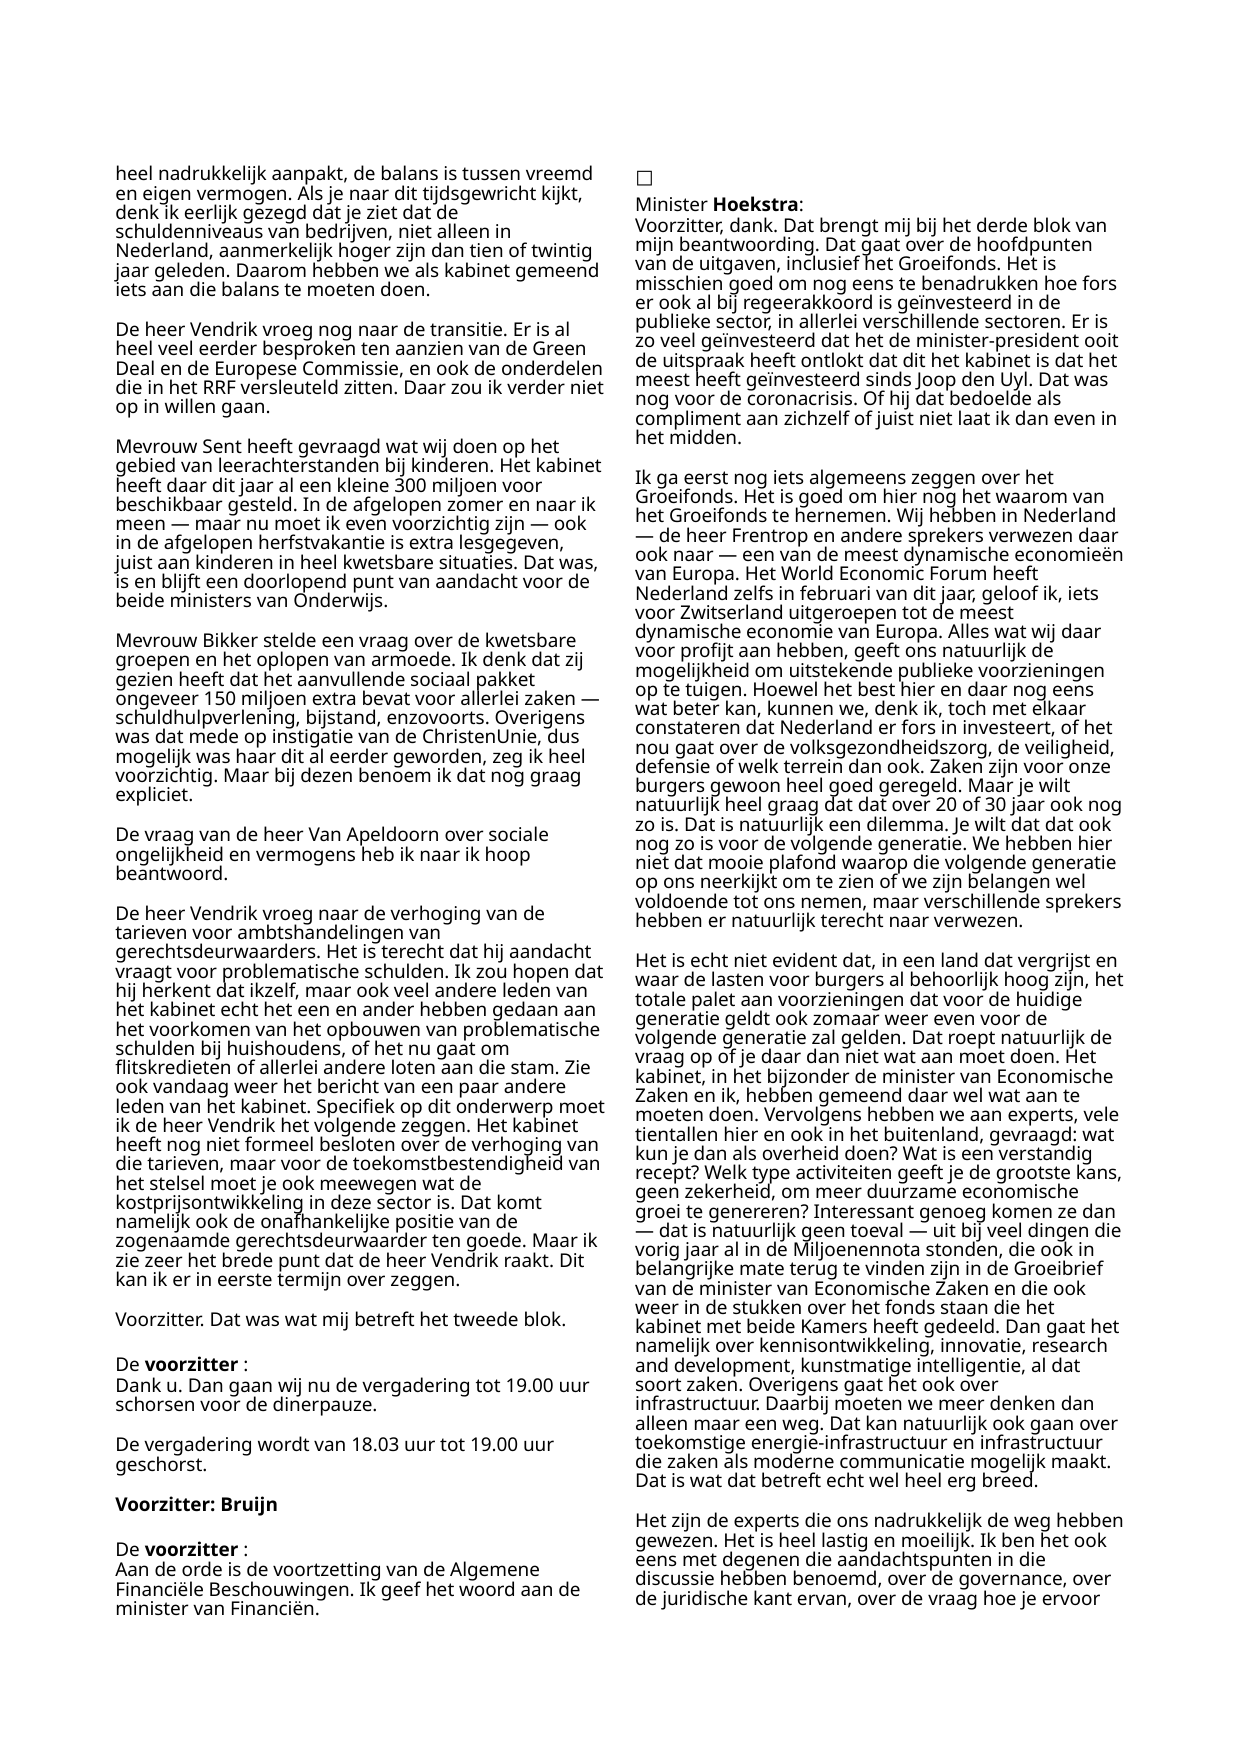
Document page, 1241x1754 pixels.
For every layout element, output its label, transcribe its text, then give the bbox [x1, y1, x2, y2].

text De vraag van de heer Van Apeldoorn over sociale ongelijkheid en vermogens heb ik naar ik hoop beantwoord. [115, 826, 605, 884]
text De voorzitter : [115, 1351, 605, 1377]
text Mevrouw Sent heeft gevraagd wat wij doen op het gebied van leerachterstanden bij kinderen. Het kabinet heeft daar dit jaar al een kleine 300 miljoen voor beschikbaar gesteld. In de afgelopen zomer en naar ik meen — maar nu moet ik even voorzichtig zijn — ook in de afgelopen herfstvakantie is extra lesgegeven, juist aan kinderen in heel kwetsbare situaties. Dat was, is en blijft een doorlopend punt van aandacht voor de beide ministers van Onderwijs. [115, 438, 605, 611]
text Voorzitter: Bruijn [115, 1496, 605, 1515]
text Dank u. Dan gaan wij nu de vergadering tot 19.00 uur schorsen voor de dinerpauze. [115, 1377, 605, 1415]
text heel nadrukkelijk aanpakt, de balans is tussen vreemd en eigen vermogen. Als je naar dit tijdsgewricht kijkt, denk ik eerlijk gezegd dat je ziet dat de schuldenniveaus van bedrijven, niet alleen in Nederland, aanmerkelijk hoger zijn dan tien of twintig jaar geleden. Daarom hebben we als kabinet gemeend iets aan die balans te moeten doen. [115, 165, 605, 300]
text De heer Vendrik vroeg naar de verhoging van de tarieven voor ambtshandelingen van gerechtsdeurwaarders. Het is terecht dat hij aandacht vraagt voor problematische schulden. Ik zou hopen dat hij herkent dat ikzelf, maar ook veel andere leden van het kabinet echt het een en ander hebben gedaan aan het voorkomen van het opbouwen van problematische schulden bij huishoudens, of het nu gaat om flitskredieten of allerlei andere loten aan die stam. Zie ook vandaag weer het bericht van een paar andere leden van het kabinet. Specifiek op dit onderwerp moet ik de heer Vendrik het volgende zeggen. Het kabinet heeft nog niet formeel besloten over de verhoging van die tarieven, maar voor de toekomstbestendigheid van het stelsel moet je ook meewegen wat de kostprijsontwikkeling in deze sector is. Dat komt namelijk ook de onafhankelijke positie van de zogenaamde gerechtsdeurwaarder ten goede. Maar ik zie zeer het brede punt dat de heer Vendrik raakt. Dit kan ik er in eerste termijn over zeggen. [115, 905, 605, 1290]
text Minister Hoekstra: [635, 191, 1125, 217]
text Aan de orde is de voortzetting van de Algemene Financiële Beschouwingen. Ik geef het woord aan de minister van Financiën. [115, 1561, 605, 1619]
text De voorzitter : [115, 1536, 605, 1561]
text Het is echt niet evident dat, in een land dat vergrijst en waar de lasten voor burgers al behoorlijk hoog zijn, het totale palet aan voorzieningen dat voor de huidige generatie geldt ook zomaar weer even voor de volgende generatie zal gelden. Dat roept natuurlijk de vraag op of je daar dan niet wat aan moet doen. Het kabinet, in het bijzonder de minister van Economische Zaken en ik, hebben gemeend daar wel wat aan te moeten doen. Vervolgens hebben we aan experts, vele tientallen hier en ook in het buitenland, gevraagd: wat kun je dan als overheid doen? Wat is een verstandig recept? Welk type activiteiten geeft je de grootste kans, geen zekerheid, om meer duurzame economische groei te genereren? Interessant genoeg komen ze dan — dat is natuurlijk geen toeval — uit bij veel dingen die vorig jaar al in de Miljoenennota stonden, die ook in belangrijke mate terug te vinden zijn in de Groeibrief van de minister van Economische Zaken en die ook weer in de stukken over het fonds staan die het kabinet met beide Kamers heeft gedeeld. Dan gaat het namelijk over kennisontwikkeling, innovatie, research and development, kunstmatige intelligentie, al dat soort zaken. Overigens gaat het ook over infrastructuur. Daarbij moeten we meer denken dan alleen maar een weg. Dat kan natuurlijk ook gaan over toekomstige energie-infrastructuur en infrastructuur die zaken als moderne communicatie mogelijk maakt. Dat is wat dat betreft echt wel heel erg breed. [635, 952, 1125, 1492]
text De vergadering wordt van 18.03 uur tot 19.00 uur geschorst. [115, 1436, 605, 1475]
text Voorzitter. Dat was wat mij betreft het tweede blok. [115, 1311, 605, 1330]
text Ik ga eerst nog iets algemeens zeggen over het Groeifonds. Het is goed om hier nog het waarom van het Groeifonds te hernemen. Wij hebben in Nederland — de heer Frentrop en andere sprekers verwezen daar ook naar — een van de meest dynamische economieën van Europa. Het World Economic Forum heeft Nederland zelfs in februari van dit jaar, geloof ik, iets voor Zwitserland uitgeroepen tot de meest dynamische economie van Europa. Alles wat wij daar voor profijt aan hebben, geeft ons natuurlijk de mogelijkheid om uitstekende publieke voorzieningen op te tuigen. Hoewel het best hier en daar nog eens wat beter kan, kunnen we, denk ik, toch met elkaar constateren dat Nederland er fors in investeert, of het nou gaat over de volksgezondheidszorg, de veiligheid, defensie of welk terrein dan ook. Zaken zijn voor onze burgers gewoon heel goed geregeld. Maar je wilt natuurlijk heel graag dat dat over 20 of 30 jaar ook nog zo is. Dat is natuurlijk een dilemma. Je wilt dat dat ook nog zo is voor de volgende generatie. We hebben hier niet dat mooie plafond waarop die volgende generatie op ons neerkijkt om te zien of we zijn belangen wel voldoende tot ons nemen, maar verschillende sprekers hebben er natuurlijk terecht naar verwezen. [635, 469, 1125, 931]
text Voorzitter, dank. Dat brengt mij bij het derde blok van mijn beantwoording. Dat gaat over de hoofdpunten van de uitgaven, inclusief het Groeifonds. Het is misschien goed om nog eens te benadrukken hoe fors er ook al bij regeerakkoord is geïnvesteerd in de publieke sector, in allerlei verschillende sectoren. Er is zo veel geïnvesteerd dat het de minister-president ooit de uitspraak heeft ontlokt dat dit het kabinet is dat het meest heeft geïnvesteerd sinds Joop den Uyl. Dat was nog voor de coronacrisis. Of hij dat bedoelde als compliment aan zichzelf of juist niet laat ik dan even in het midden. [635, 217, 1125, 448]
text ⬜ [635, 165, 1125, 191]
text Het zijn de experts die ons nadrukkelijk de weg hebben gewezen. Het is heel lastig en moeilijk. Ik ben het ook eens met degenen die aandachtspunten in die discussie hebben benoemd, over de governance, over de juridische kant ervan, over de vraag hoe je ervoor [635, 1512, 1125, 1609]
text Mevrouw Bikker stelde een vraag over de kwetsbare groepen en het oplopen van armoede. Ik denk dat zij gezien heeft dat het aanvullende sociaal pakket ongeveer 150 miljoen extra bevat voor allerlei zaken — schuldhulpverlening, bijstand, enzovoorts. Overigens was dat mede op instigatie van de ChristenUnie, dus mogelijk was haar dit al eerder geworden, zeg ik heel voorzichtig. Maar bij dezen benoem ik dat nog graag expliciet. [115, 632, 605, 806]
text De heer Vendrik vroeg nog naar de transitie. Er is al heel veel eerder besproken ten aanzien van de Green Deal en de Europese Commissie, en ook de onderdelen die in het RRF versleuteld zitten. Daar zou ik verder niet op in willen gaan. [115, 321, 605, 417]
